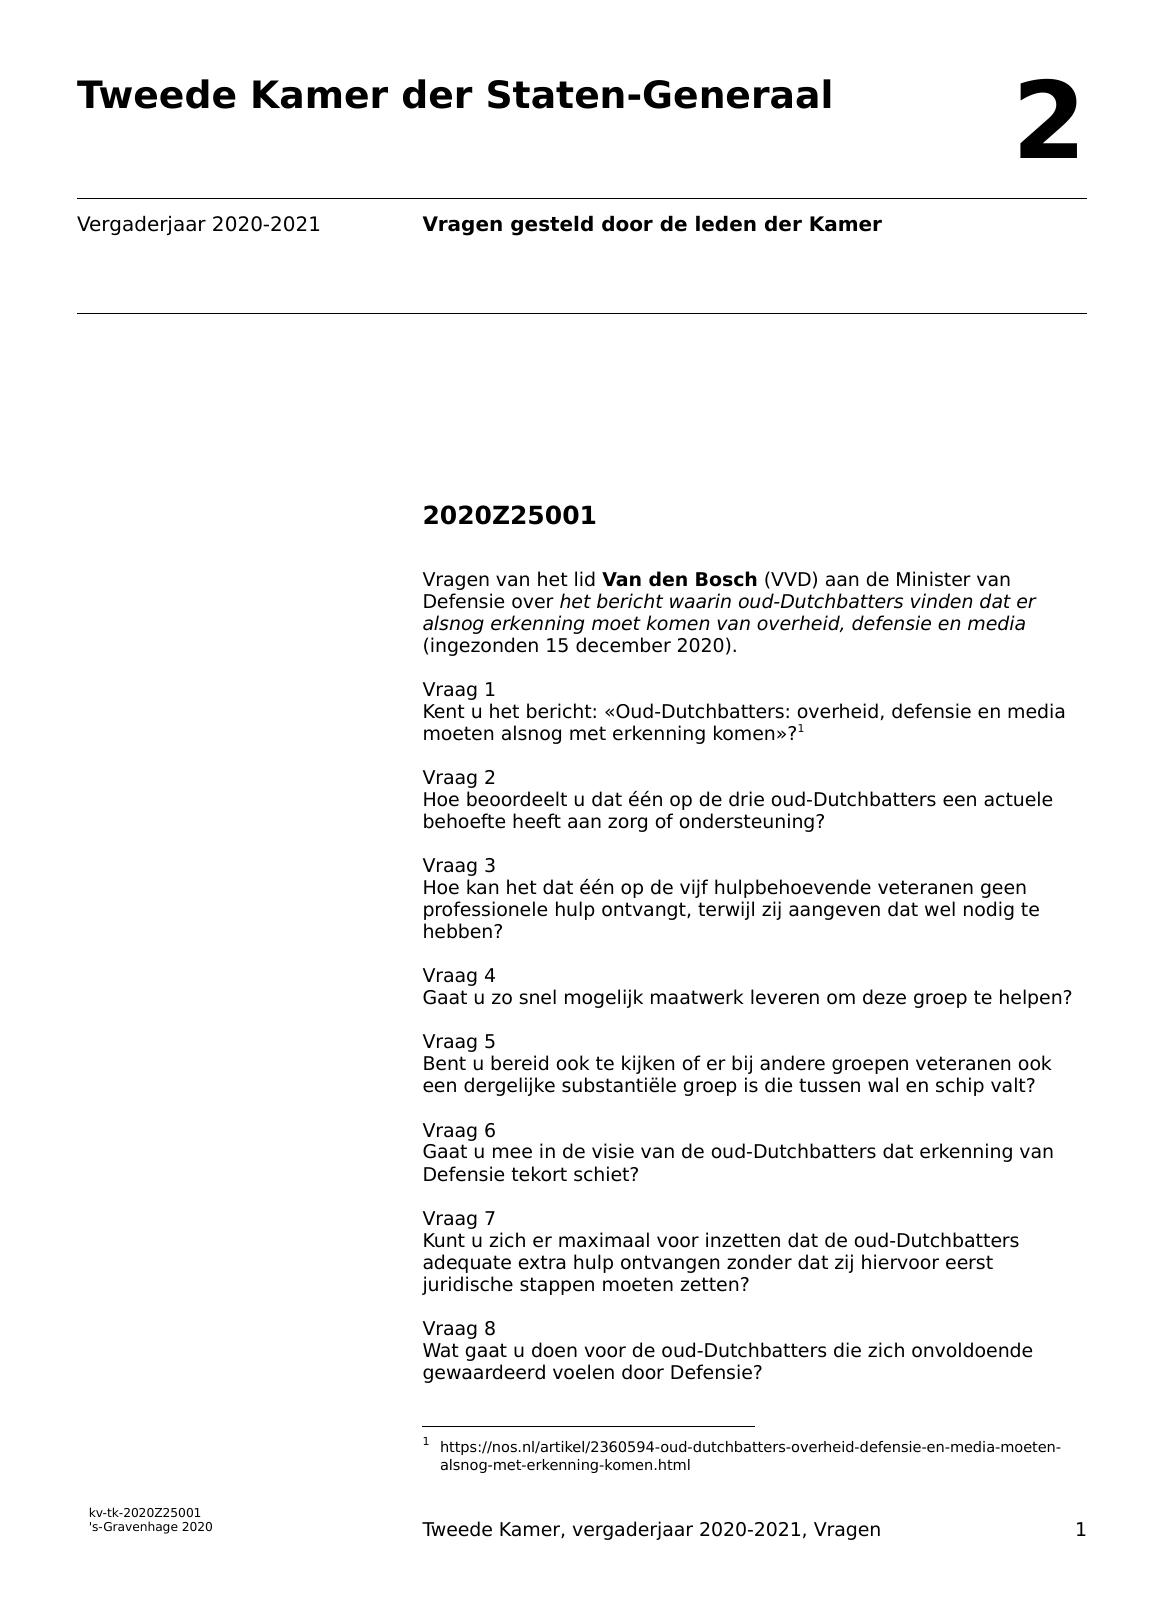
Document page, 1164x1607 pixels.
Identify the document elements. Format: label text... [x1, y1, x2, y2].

table_header 2 [886, 59, 1087, 198]
text Gaat u mee in de visie van de oud-Dutchbatters dat erkenning van Defensie tekort schiet? [422, 1141, 1087, 1185]
text Vragen van het lid Van den Bosch (VVD) aan de Minister van Defensie over het bericht waarin oud-Dutchbatters vinden dat er alsnog erkenning moet komen van overheid, defensie en media (ingezonden 15 december 2020). [422, 569, 1087, 657]
text Vraag 7 [422, 1208, 1087, 1229]
text Hoe beoordeelt u dat één op de drie oud-Dutchbatters een actuele behoefte heeft aan zorg of ondersteuning? [422, 789, 1087, 833]
text Vraag 1 [422, 679, 1087, 701]
text Kunt u zich er maximaal voor inzetten dat de oud-Dutchbatters adequate extra hulp ontvangen zonder dat zij hiervoor eerst juridische stappen moeten zetten? [422, 1229, 1087, 1296]
text Vraag 6 [422, 1119, 1087, 1141]
text https://nos.nl/artikel/2360594-oud-dutchbatters-overheid-defensie-en-media-moeten-alsnog-met-erkenning-komen.html [422, 1435, 1087, 1474]
table_cell Vergaderjaar 2020-2021 [77, 199, 422, 313]
text Gaat u zo snel mogelijk maatwerk leveren om deze groep te helpen? [422, 987, 1087, 1009]
text Hoe kan het dat één op de vijf hulpbehoevende veteranen geen professionele hulp ontvangt, terwijl zij aangeven dat wel nodig te hebben? [422, 877, 1087, 943]
table_cell Vragen gesteld door de leden der Kamer [422, 199, 1087, 313]
text Bent u bereid ook te kijken of er bij andere groepen veteranen ook een dergelijke substantiële groep is die tussen wal en schip valt? [422, 1053, 1087, 1097]
text kv-tk-2020Z25001 [88, 1506, 323, 1520]
text 2020Z25001 [422, 501, 1087, 531]
text Vraag 5 [422, 1031, 1087, 1053]
text Vraag 4 [422, 965, 1087, 987]
text Kent u het bericht: «Oud-Dutchbatters: overheid, defensie en media moeten alsnog met erkenning komen»? [422, 701, 1087, 745]
text Vraag 8 [422, 1318, 1087, 1340]
text Vraag 3 [422, 855, 1087, 877]
text Vraag 2 [422, 767, 1087, 789]
text 's-Gravenhage 2020 [88, 1520, 323, 1534]
text Wat gaat u doen voor de oud-Dutchbatters die zich onvoldoende gewaardeerd voelen door Defensie? [422, 1340, 1087, 1384]
table_header Tweede Kamer der Staten-Generaal [77, 59, 886, 198]
